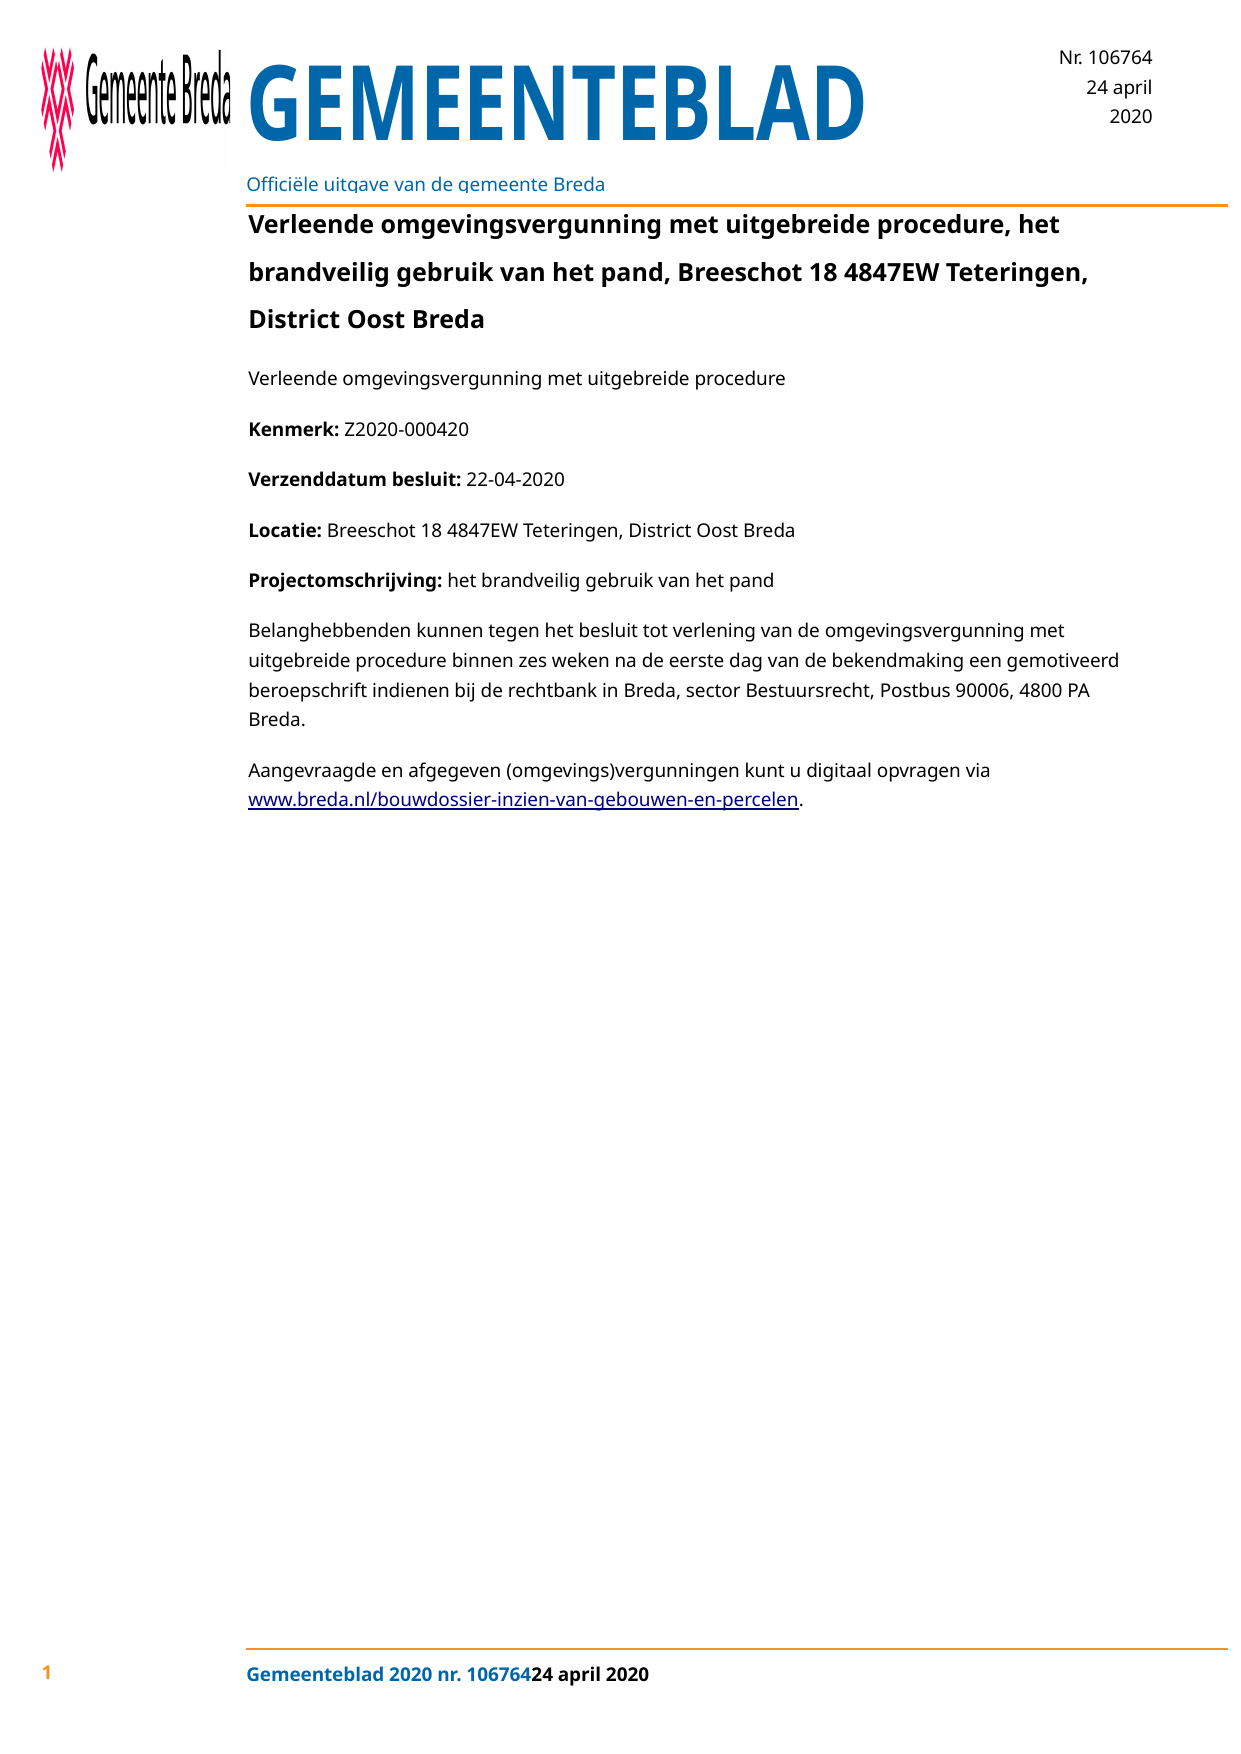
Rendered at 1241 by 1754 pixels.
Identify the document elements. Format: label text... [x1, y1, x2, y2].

text Verzenddatum besluit: 22-04-2020 [248, 466, 1152, 492]
text Projectomschrijving: het brandveilig gebruik van het pand [248, 567, 1152, 593]
text Verleende omgevingsvergunning met uitgebreide procedure, het brandveilig gebruik van het pand, Breeschot 18 4847EW Teteringen, District Oost Breda [248, 207, 1152, 336]
text Kenmerk: Z2020-000420 [248, 416, 1152, 442]
text Verleende omgevingsvergunning met uitgebreide procedure [248, 366, 1152, 391]
text Belanghebbenden kunnen tegen het besluit tot verlening van de omgevingsvergunning met uitgebreide procedure binnen zes weken na de eerste dag van de bekendmaking een gemotiveerd beroepschrift indienen bij de rechtbank in Breda, sector Bestuursrecht, Postbus 90006, 4800 PA Breda. [248, 618, 1152, 732]
text Aangevraagde en afgegeven (omgevings)vergunningen kunt u digitaal opvragen via www.breda.nl/bouwdossier-inzien-van-gebouwen-en-percelen. [248, 757, 1152, 812]
text Locatie: Breeschot 18 4847EW Teteringen, District Oost Breda [248, 517, 1152, 542]
picture [41, 47, 231, 172]
